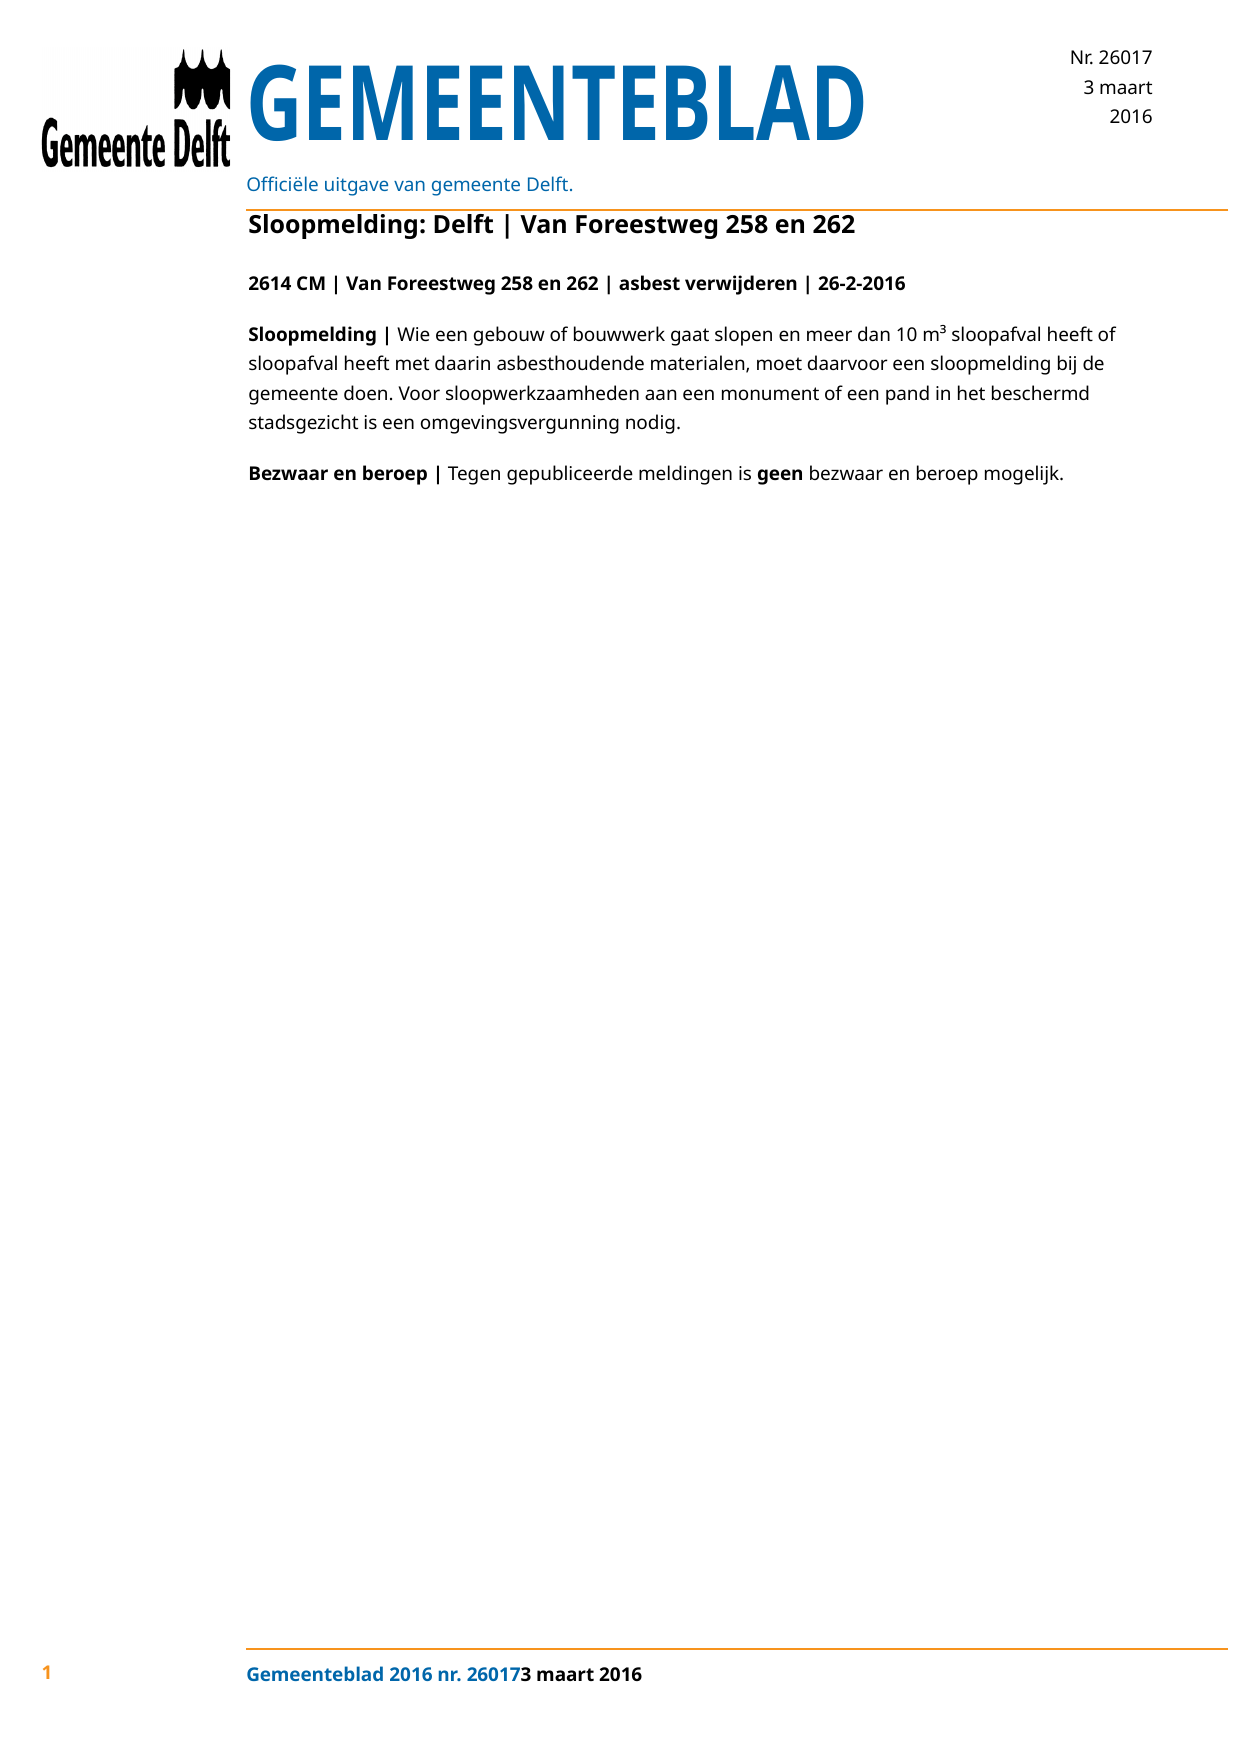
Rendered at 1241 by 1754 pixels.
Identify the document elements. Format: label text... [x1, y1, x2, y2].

text 2614 CM | Van Foreestweg 258 en 262 | asbest verwijderen | 26-2-2016 [248, 270, 1152, 296]
picture [41, 47, 231, 172]
text Sloopmelding: Delft | Van Foreestweg 258 en 262 [248, 211, 1152, 241]
text Sloopmelding | Wie een gebouw of bouwwerk gaat slopen en meer dan 10 m³ sloopafval heeft of sloopafval heeft met daarin asbesthoudende materialen, moet daarvoor een sloopmelding bij de gemeente doen. Voor sloopwerkzaamheden aan een monument of een pand in het beschermd stadsgezicht is een omgevingsvergunning nodig. [248, 321, 1152, 435]
text Bezwaar en beroep | Tegen gepubliceerde meldingen is geen bezwaar en beroep mogelijk. [248, 460, 1152, 486]
